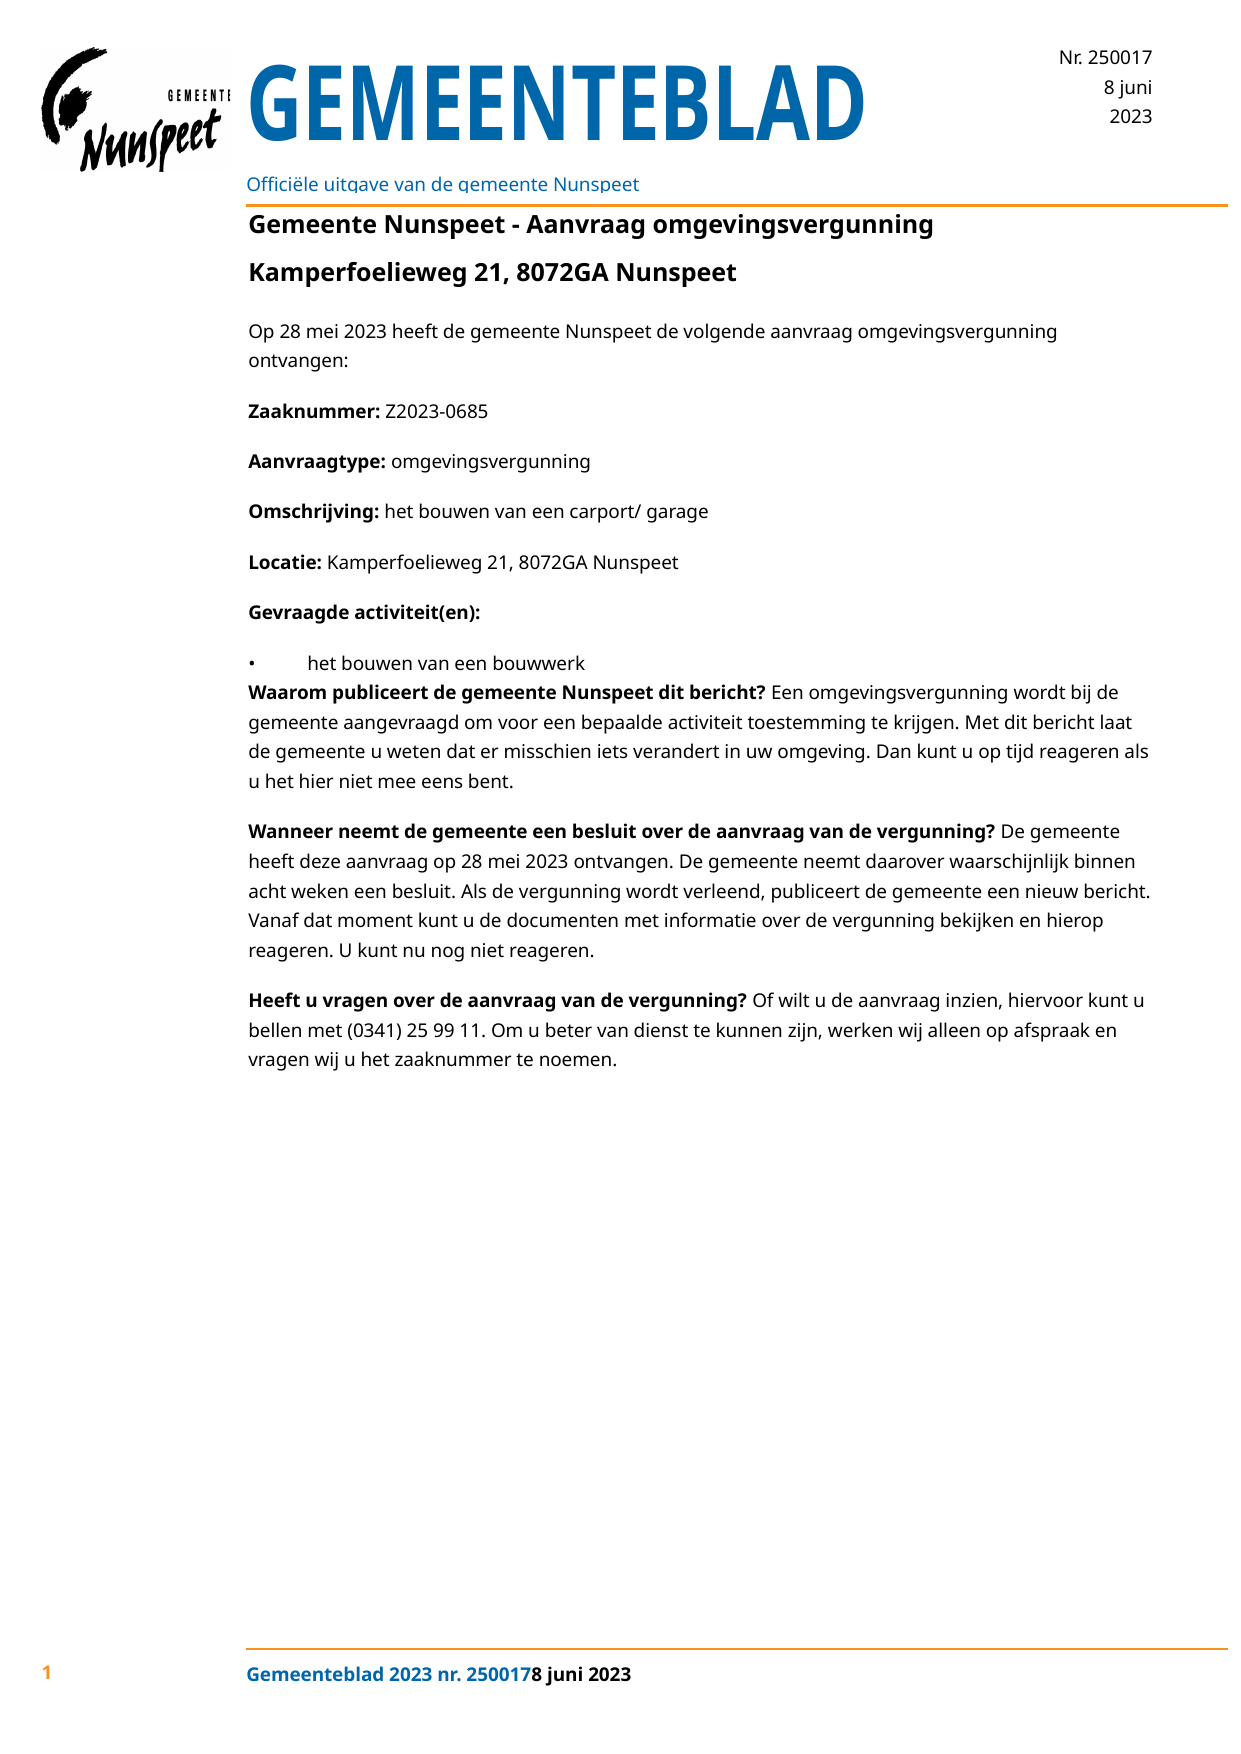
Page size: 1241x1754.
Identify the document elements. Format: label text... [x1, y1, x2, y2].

text Gemeente Nunspeet - Aanvraag omgevingsvergunning Kamperfoelieweg 21, 8072GA Nunspeet [248, 207, 1152, 288]
text Op 28 mei 2023 heeft de gemeente Nunspeet de volgende aanvraag omgevingsvergunning ontvangen: [248, 318, 1152, 373]
text Gevraagde activiteit(en): [248, 599, 1152, 625]
text Locatie: Kamperfoelieweg 21, 8072GA Nunspeet [248, 549, 1152, 575]
list het bouwen van een bouwwerk [248, 650, 1152, 676]
picture [41, 47, 231, 172]
text Aanvraagtype: omgevingsvergunning [248, 448, 1152, 474]
text Zaaknummer: Z2023-0685 [248, 398, 1152, 424]
text Omschrijving: het bouwen van een carport/ garage [248, 499, 1152, 524]
text Wanneer neemt de gemeente een besluit over de aanvraag van de vergunning? De gemeente heeft deze aanvraag op 28 mei 2023 ontvangen. De gemeente neemt daarover waarschijnlijk binnen acht weken een besluit. Als de vergunning wordt verleend, publiceert de gemeente een nieuw bericht. Vanaf dat moment kunt u de documenten met informatie over de vergunning bekijken en hierop reageren. U kunt nu nog niet reageren. [248, 819, 1152, 963]
text Heeft u vragen over de aanvraag van de vergunning? Of wilt u de aanvraag inzien, hiervoor kunt u bellen met (0341) 25 99 11. Om u beter van dienst te kunnen zijn, werken wij alleen op afspraak en vragen wij u het zaaknummer te noemen. [248, 987, 1152, 1072]
text Waarom publiceert de gemeente Nunspeet dit bericht? Een omgevingsvergunning wordt bij de gemeente aangevraagd om voor een bepaalde activiteit toestemming te krijgen. Met dit bericht laat de gemeente u weten dat er misschien iets verandert in uw omgeving. Dan kunt u op tijd reageren als u het hier niet mee eens bent. [248, 679, 1152, 794]
